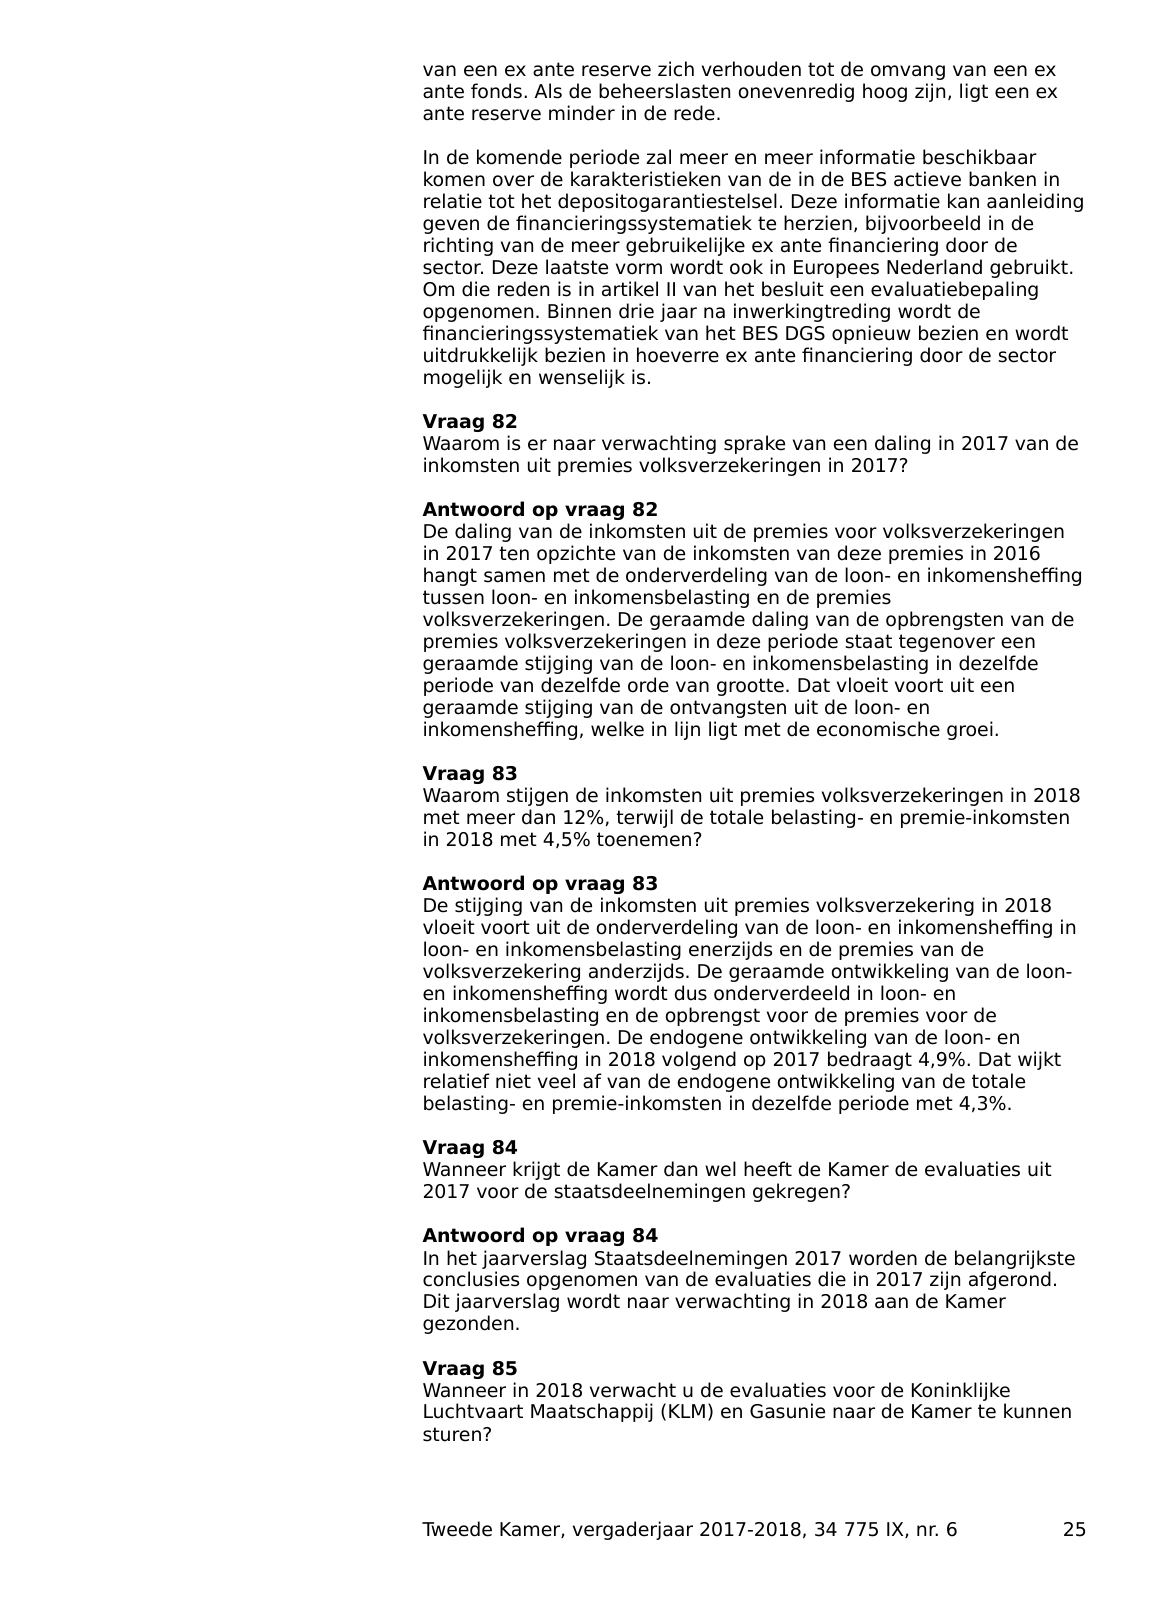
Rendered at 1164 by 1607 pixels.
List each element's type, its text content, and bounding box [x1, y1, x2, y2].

text Wanneer in 2018 verwacht u de evaluaties voor de Koninklijke Luchtvaart Maatschappij (KLM) en Gasunie naar de Kamer te kunnen sturen? [422, 1379, 1087, 1445]
text Wanneer krijgt de Kamer dan wel heeft de Kamer de evaluaties uit 2017 voor de staatsdeelnemingen gekregen? [422, 1159, 1087, 1203]
text Waarom is er naar verwachting sprake van een daling in 2017 van de inkomsten uit premies volksverzekeringen in 2017? [422, 433, 1087, 477]
text In de komende periode zal meer en meer informatie beschikbaar komen over de karakteristieken van de in de BES actieve banken in relatie tot het depositogarantiestelsel. Deze informatie kan aanleiding geven de financieringssystematiek te herzien, bijvoorbeeld in de richting van de meer gebruikelijke ex ante financiering door de sector. Deze laatste vorm wordt ook in Europees Nederland gebruikt. Om die reden is in artikel II van het besluit een evaluatiebepaling opgenomen. Binnen drie jaar na inwerkingtreding wordt de financieringssystematiek van het BES DGS opnieuw bezien en wordt uitdrukkelijk bezien in hoeverre ex ante financiering door de sector mogelijk en wenselijk is. [422, 147, 1087, 389]
text Vraag 85 [422, 1357, 1087, 1379]
text In het jaarverslag Staatsdeelnemingen 2017 worden de belangrijkste conclusies opgenomen van de evaluaties die in 2017 zijn afgerond. Dit jaarverslag wordt naar verwachting in 2018 aan de Kamer gezonden. [422, 1247, 1087, 1335]
text Vraag 84 [422, 1137, 1087, 1159]
text De stijging van de inkomsten uit premies volksverzekering in 2018 vloeit voort uit de onderverdeling van de loon- en inkomensheffing in loon- en inkomensbelasting enerzijds en de premies van de volksverzekering anderzijds. De geraamde ontwikkeling van de loon- en inkomensheffing wordt dus onderverdeeld in loon- en inkomensbelasting en de opbrengst voor de premies voor de volksverzekeringen. De endogene ontwikkeling van de loon- en inkomensheffing in 2018 volgend op 2017 bedraagt 4,9%. Dat wijkt relatief niet veel af van de endogene ontwikkeling van de totale belasting- en premie-inkomsten in dezelfde periode met 4,3%. [422, 895, 1087, 1115]
text Antwoord op vraag 84 [422, 1225, 1087, 1247]
text Antwoord op vraag 83 [422, 873, 1087, 895]
text Antwoord op vraag 82 [422, 499, 1087, 521]
text van een ex ante reserve zich verhouden tot de omvang van een ex ante fonds. Als de beheerslasten onevenredig hoog zijn, ligt een ex ante reserve minder in de rede. [422, 59, 1087, 125]
text Waarom stijgen de inkomsten uit premies volksverzekeringen in 2018 met meer dan 12%, terwijl de totale belasting- en premie-inkomsten in 2018 met 4,5% toenemen? [422, 785, 1087, 851]
text Vraag 83 [422, 763, 1087, 785]
text De daling van de inkomsten uit de premies voor volksverzekeringen in 2017 ten opzichte van de inkomsten van deze premies in 2016 hangt samen met de onderverdeling van de loon- en inkomensheffing tussen loon- en inkomensbelasting en de premies volksverzekeringen. De geraamde daling van de opbrengsten van de premies volksverzekeringen in deze periode staat tegenover een geraamde stijging van de loon- en inkomensbelasting in dezelfde periode van dezelfde orde van grootte. Dat vloeit voort uit een geraamde stijging van de ontvangsten uit de loon- en inkomensheffing, welke in lijn ligt met de economische groei. [422, 521, 1087, 741]
text Vraag 82 [422, 411, 1087, 433]
